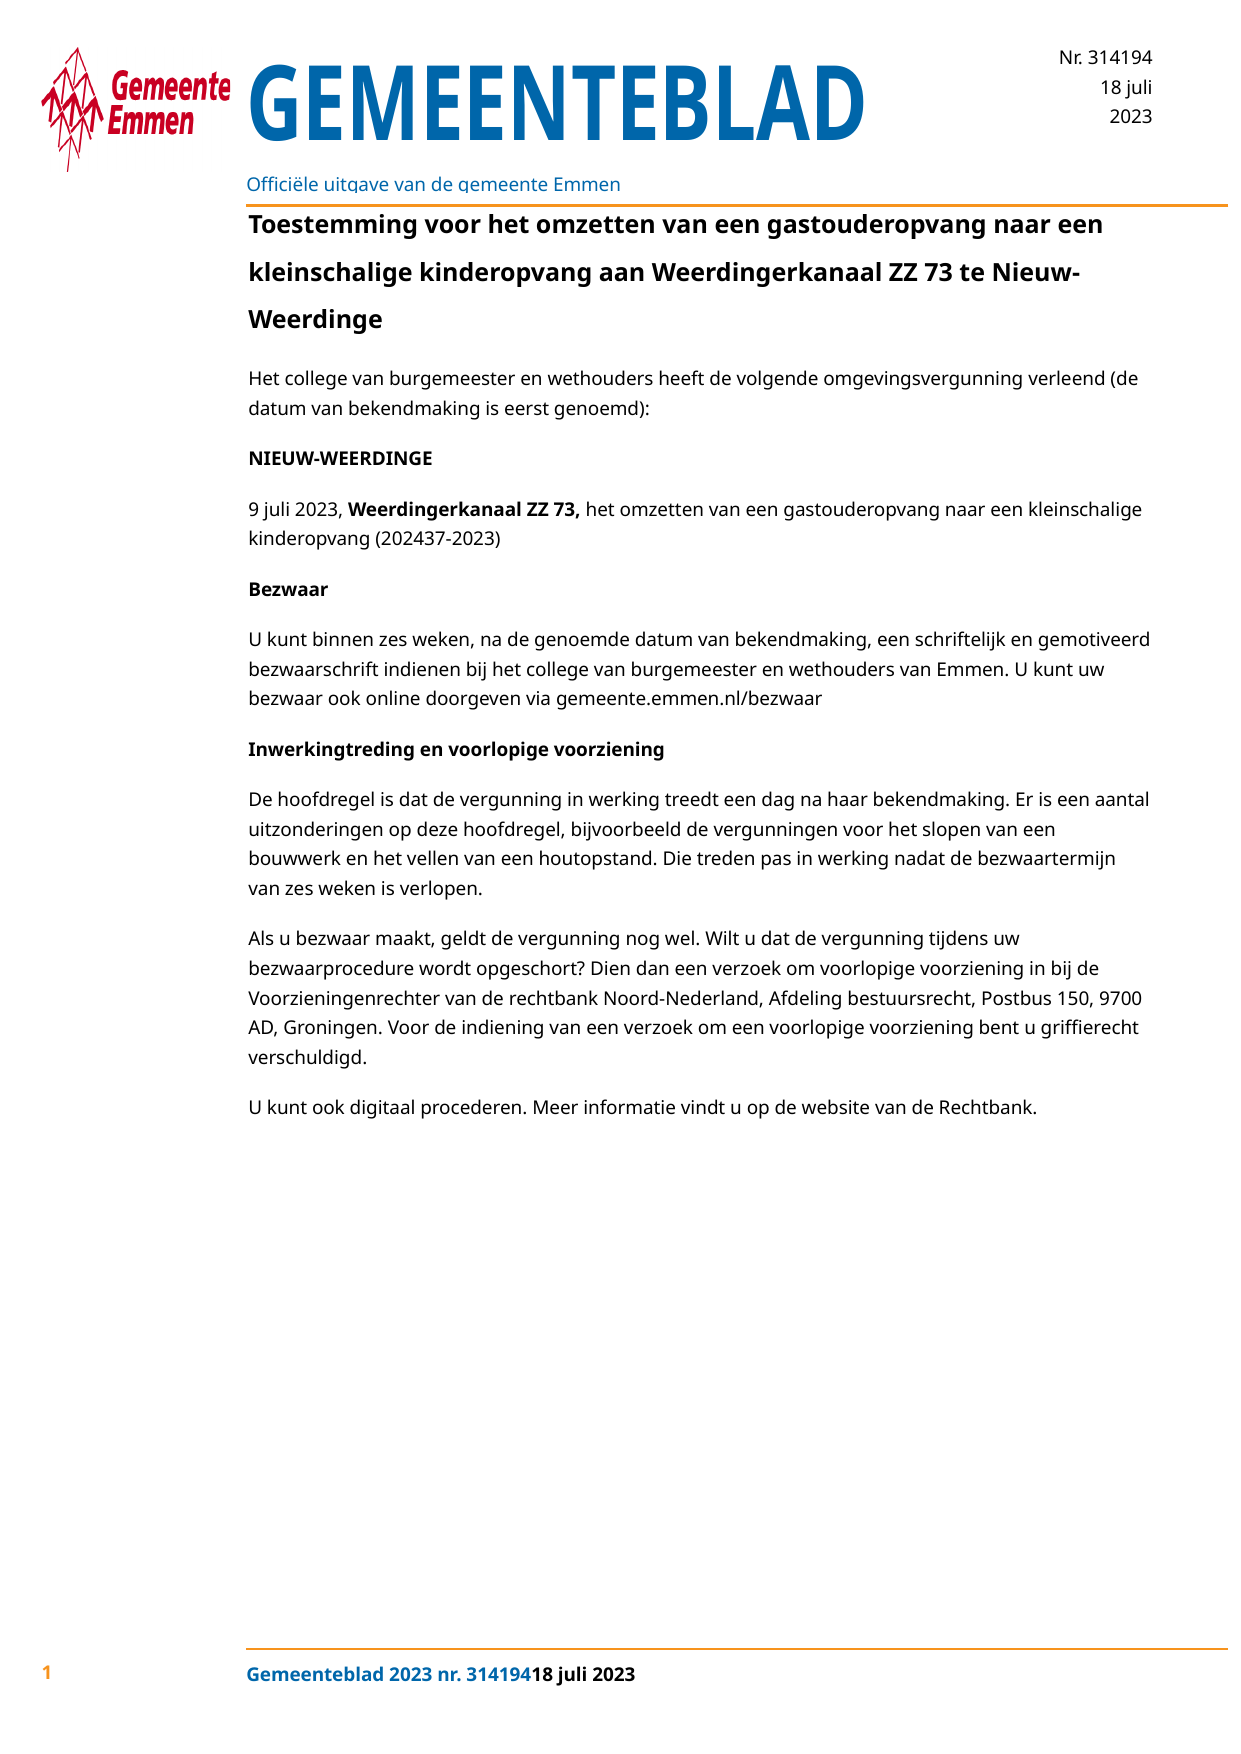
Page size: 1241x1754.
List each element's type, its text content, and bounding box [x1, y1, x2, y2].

text Toestemming voor het omzetten van een gastouderopvang naar een kleinschalige kinderopvang aan Weerdingerkanaal ZZ 73 te Nieuw-Weerdinge [248, 207, 1152, 336]
text 9 juli 2023, Weerdingerkanaal ZZ 73, het omzetten van een gastouderopvang naar een kleinschalige kinderopvang (202437-2023) [248, 496, 1152, 551]
text Inwerkingtreding en voorlopige voorziening [248, 736, 1152, 762]
picture [41, 47, 231, 172]
text Het college van burgemeester en wethouders heeft de volgende omgevingsvergunning verleend (de datum van bekendmaking is eerst genoemd): [248, 366, 1152, 421]
text Bezwaar [248, 576, 1152, 602]
text U kunt binnen zes weken, na de genoemde datum van bekendmaking, een schriftelijk en gemotiveerd bezwaarschrift indienen bij het college van burgemeester en wethouders van Emmen. U kunt uw bezwaar ook online doorgeven via gemeente.emmen.nl/bezwaar [248, 626, 1152, 711]
text NIEUW-WEERDINGE [248, 446, 1152, 471]
text Als u bezwaar maakt, geldt de vergunning nog wel. Wilt u dat de vergunning tijdens uw bezwaarprocedure wordt opgeschort? Dien dan een verzoek om voorlopige voorziening in bij de Voorzieningenrechter van de rechtbank Noord-Nederland, Afdeling bestuursrecht, Postbus 150, 9700 AD, Groningen. Voor de indiening van een verzoek om een voorlopige voorziening bent u griffierecht verschuldigd. [248, 926, 1152, 1069]
text U kunt ook digitaal procederen. Meer informatie vindt u op de website van de Rechtbank. [248, 1094, 1152, 1120]
text De hoofdregel is dat de vergunning in werking treedt een dag na haar bekendmaking. Er is een aantal uitzonderingen op deze hoofdregel, bijvoorbeeld de vergunningen voor het slopen van een bouwwerk en het vellen van een houtopstand. Die treden pas in werking nadat de bezwaartermijn van zes weken is verlopen. [248, 786, 1152, 901]
